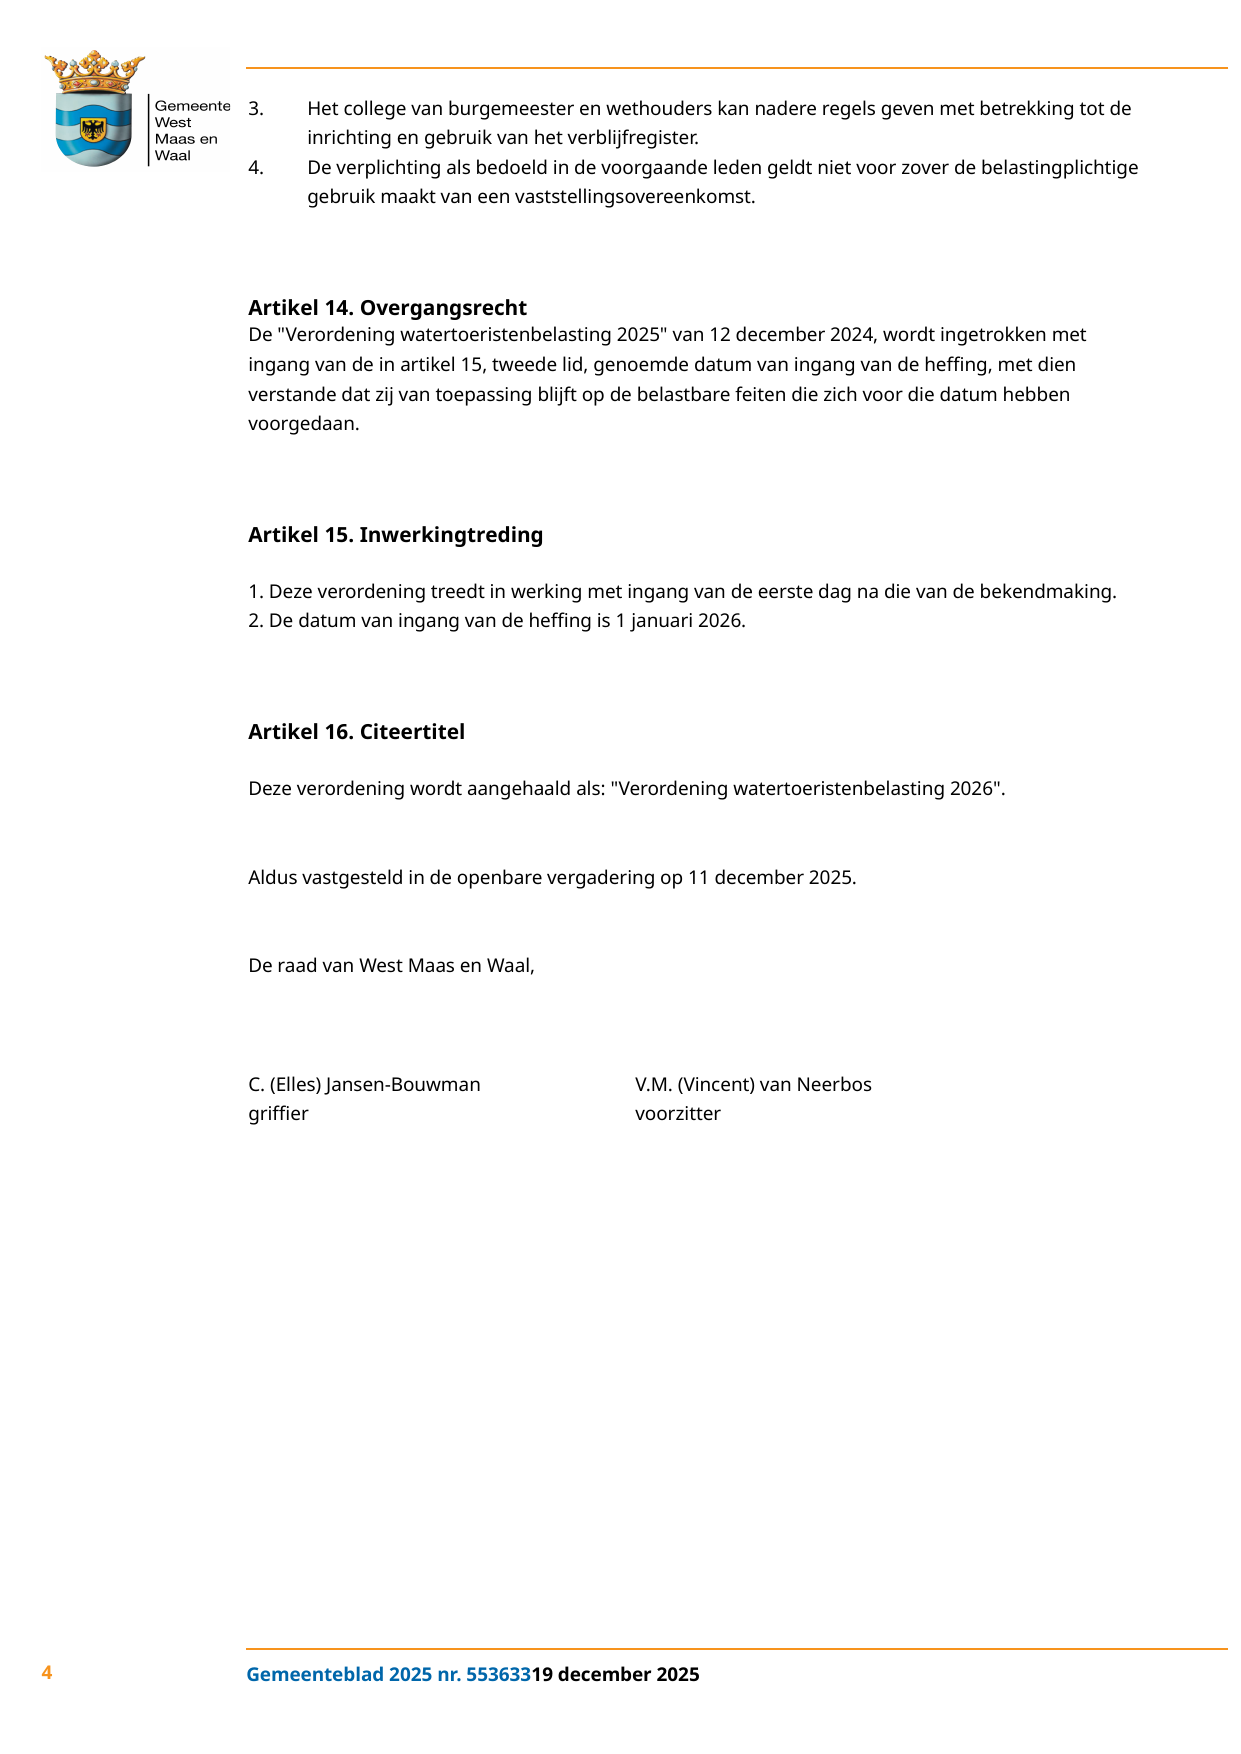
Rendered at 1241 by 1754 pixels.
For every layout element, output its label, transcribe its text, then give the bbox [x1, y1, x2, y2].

text 2. De datum van ingang van de heffing is 1 januari 2026. [248, 607, 1152, 633]
table_header C. (Elles) Jansen-Bouwman griffier [248, 1012, 635, 1156]
text Deze verordening wordt aangehaald als: "Verordening watertoeristenbelasting 2026". [248, 775, 1152, 801]
text De "Verordening watertoeristenbelasting 2025" van 12 december 2024, wordt ingetrokken met ingang van de in artikel 15, tweede lid, genoemde datum van ingang van de heffing, met dien verstande dat zij van toepassing blijft op de belastbare feiten die zich voor die datum hebben voorgedaan. [248, 322, 1152, 436]
picture [41, 47, 231, 172]
text Artikel 16. Citeertitel [248, 717, 1152, 746]
text Artikel 14. Overgangsrecht [248, 293, 1152, 322]
list Het college van burgemeester en wethouders kan nadere regels geven met betrekking tot de inrichting en gebruik van het verblijfregister. [248, 95, 1152, 150]
text Artikel 15. Inwerkingtreding [248, 520, 1152, 548]
text Aldus vastgesteld in de openbare vergadering op 11 december 2025. [248, 864, 1152, 889]
table_header V.M. (Vincent) van Neerbos voorzitter [635, 1012, 1152, 1156]
text De raad van West Maas en Waal, [248, 953, 1152, 978]
list De verplichting als bedoeld in de voorgaande leden geldt niet voor zover de belastingplichtige gebruik maakt van een vaststellingsovereenkomst. [248, 154, 1152, 209]
text 1. Deze verordening treedt in werking met ingang van de eerste dag na die van de bekendmaking. [248, 578, 1152, 604]
